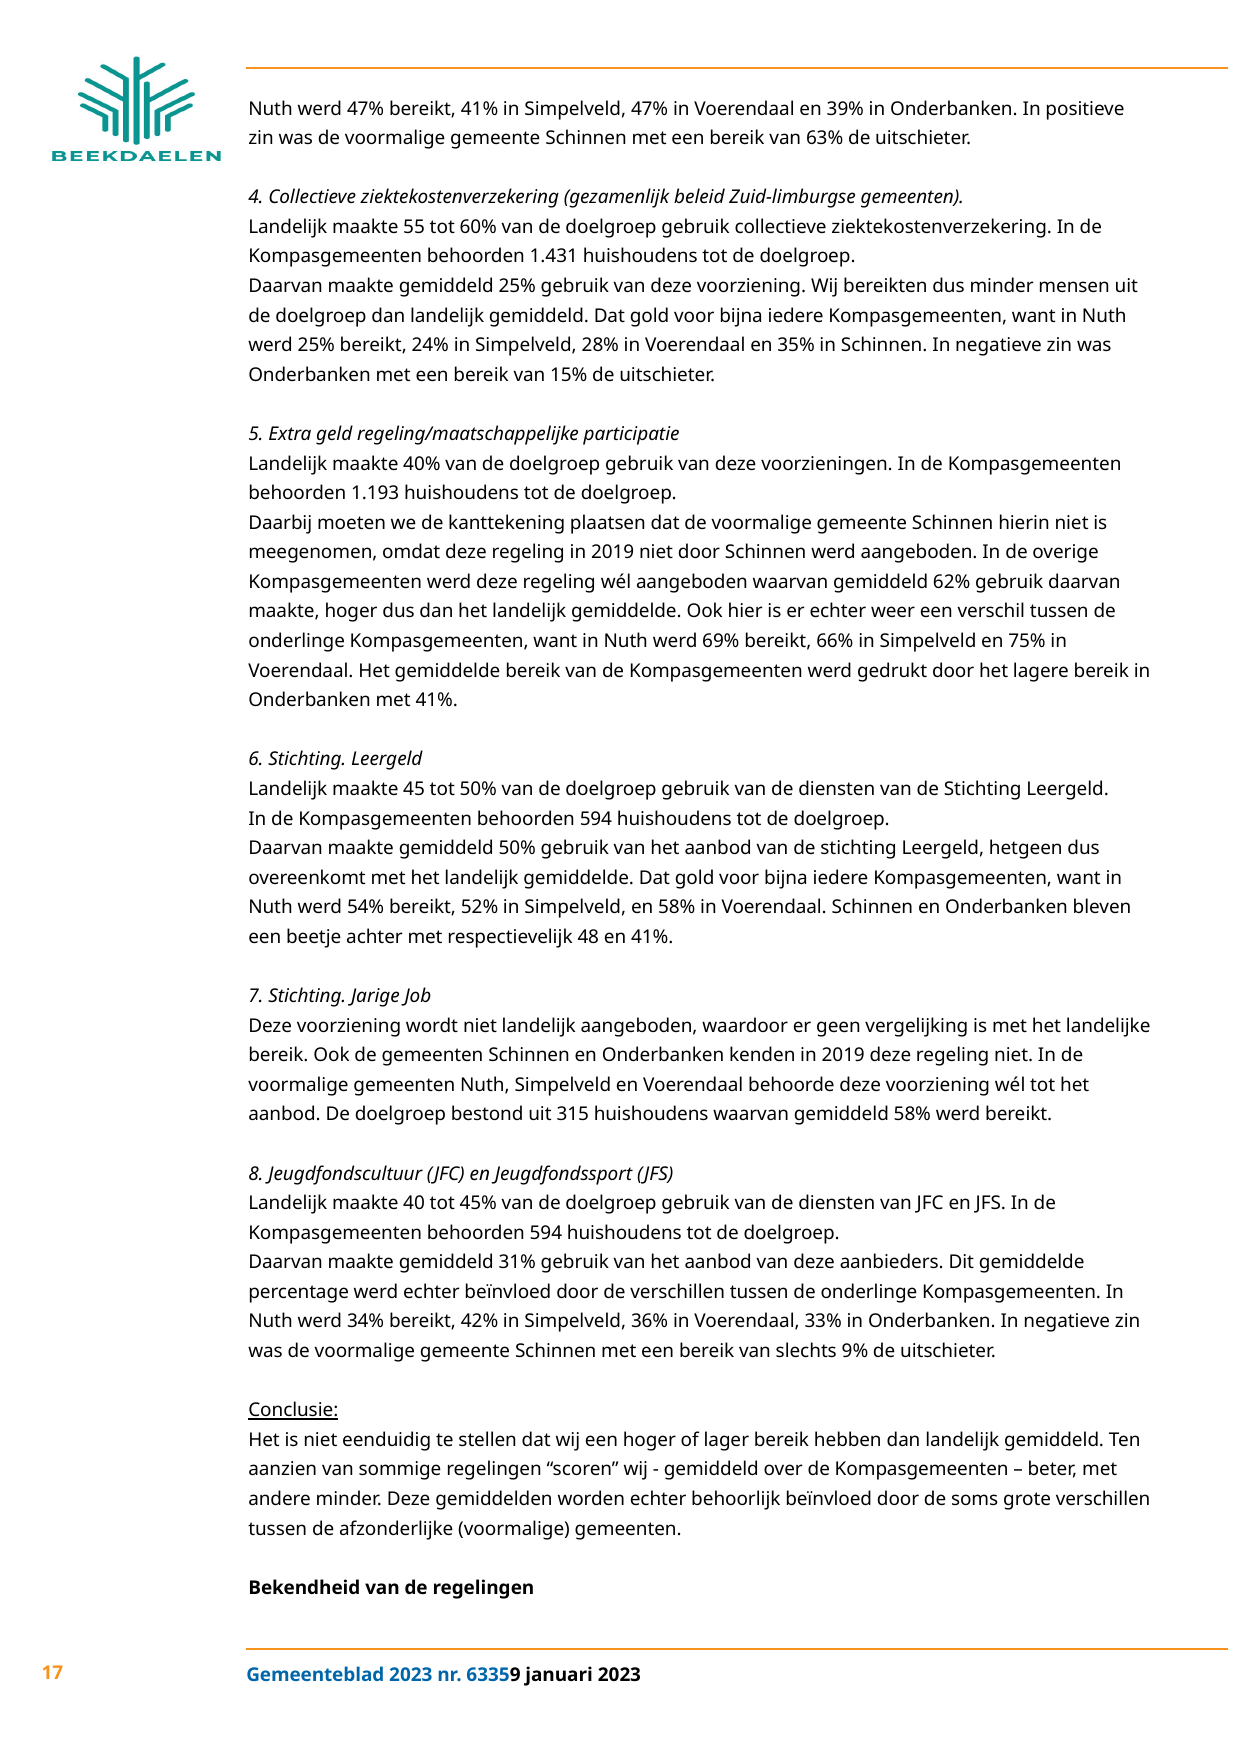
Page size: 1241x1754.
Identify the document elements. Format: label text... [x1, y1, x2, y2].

text Daarvan maakte gemiddeld 31% gebruik van het aanbod van deze aanbieders. Dit gemiddelde percentage werd echter beïnvloed door de verschillen tussen de onderlinge Kompasgemeenten. In Nuth werd 34% bereikt, 42% in Simpelveld, 36% in Voerendaal, 33% in Onderbanken. In negatieve zin was de voormalige gemeente Schinnen met een bereik van slechts 9% de uitschieter. [248, 1248, 1152, 1363]
text Deze voorziening wordt niet landelijk aangeboden, waardoor er geen vergelijking is met het landelijke bereik. Ook de gemeenten Schinnen en Onderbanken kenden in 2019 deze regeling niet. In de voormalige gemeenten Nuth, Simpelveld en Voerendaal behoorde deze voorziening wél tot het aanbod. De doelgroep bestond uit 315 huishoudens waarvan gemiddeld 58% werd bereikt. [248, 1012, 1152, 1126]
text Landelijk maakte 45 tot 50% van de doelgroep gebruik van de diensten van de Stichting Leergeld. [248, 775, 1152, 801]
text In de Kompasgemeenten behoorden 594 huishoudens tot de doelgroep. [248, 805, 1152, 831]
text 4. Collectieve ziektekostenverzekering (gezamenlijk beleid Zuid-limburgse gemeenten). [248, 183, 1152, 209]
text Het is niet eenduidig te stellen dat wij een hoger of lager bereik hebben dan landelijk gemiddeld. Ten aanzien van sommige regelingen “scoren” wij - gemiddeld over de Kompasgemeenten – beter, met andere minder. Deze gemiddelden worden echter behoorlijk beïnvloed door de soms grote verschillen tussen de afzonderlijke (voormalige) gemeenten. [248, 1426, 1152, 1541]
picture [41, 47, 231, 172]
text Nuth werd 47% bereikt, 41% in Simpelveld, 47% in Voerendaal en 39% in Onderbanken. In positieve zin was de voormalige gemeente Schinnen met een bereik van 63% de uitschieter. [248, 95, 1152, 150]
text Landelijk maakte 55 tot 60% van de doelgroep gebruik collectieve ziektekostenverzekering. In de Kompasgemeenten behoorden 1.431 huishoudens tot de doelgroep. [248, 213, 1152, 268]
text 7. Stichting. Jarige Job [248, 982, 1152, 1008]
text Landelijk maakte 40 tot 45% van de doelgroep gebruik van de diensten van JFC en JFS. In de Kompasgemeenten behoorden 594 huishoudens tot de doelgroep. [248, 1189, 1152, 1245]
text Landelijk maakte 40% van de doelgroep gebruik van deze voorzieningen. In de Kompasgemeenten behoorden 1.193 huishoudens tot de doelgroep. [248, 450, 1152, 505]
text 6. Stichting. Leergeld [248, 746, 1152, 771]
text 5. Extra geld regeling/maatschappelijke participatie [248, 420, 1152, 446]
text Conclusie: [248, 1396, 1152, 1422]
text Bekendheid van de regelingen [248, 1574, 1152, 1600]
text Daarvan maakte gemiddeld 50% gebruik van het aanbod van de stichting Leergeld, hetgeen dus overeenkomt met het landelijk gemiddelde. Dat gold voor bijna iedere Kompasgemeenten, want in Nuth werd 54% bereikt, 52% in Simpelveld, en 58% in Voerendaal. Schinnen en Onderbanken bleven een beetje achter met respectievelijk 48 en 41%. [248, 834, 1152, 949]
text Daarbij moeten we de kanttekening plaatsen dat de voormalige gemeente Schinnen hierin niet is meegenomen, omdat deze regeling in 2019 niet door Schinnen werd aangeboden. In de overige Kompasgemeenten werd deze regeling wél aangeboden waarvan gemiddeld 62% gebruik daarvan maakte, hoger dus dan het landelijk gemiddelde. Ook hier is er echter weer een verschil tussen de onderlinge Kompasgemeenten, want in Nuth werd 69% bereikt, 66% in Simpelveld en 75% in Voerendaal. Het gemiddelde bereik van de Kompasgemeenten werd gedrukt door het lagere bereik in Onderbanken met 41%. [248, 509, 1152, 712]
text Daarvan maakte gemiddeld 25% gebruik van deze voorziening. Wij bereikten dus minder mensen uit de doelgroep dan landelijk gemiddeld. Dat gold voor bijna iedere Kompasgemeenten, want in Nuth werd 25% bereikt, 24% in Simpelveld, 28% in Voerendaal en 35% in Schinnen. In negatieve zin was Onderbanken met een bereik van 15% de uitschieter. [248, 272, 1152, 387]
text 8. Jeugdfondscultuur (JFC) en Jeugdfondssport (JFS) [248, 1160, 1152, 1186]
